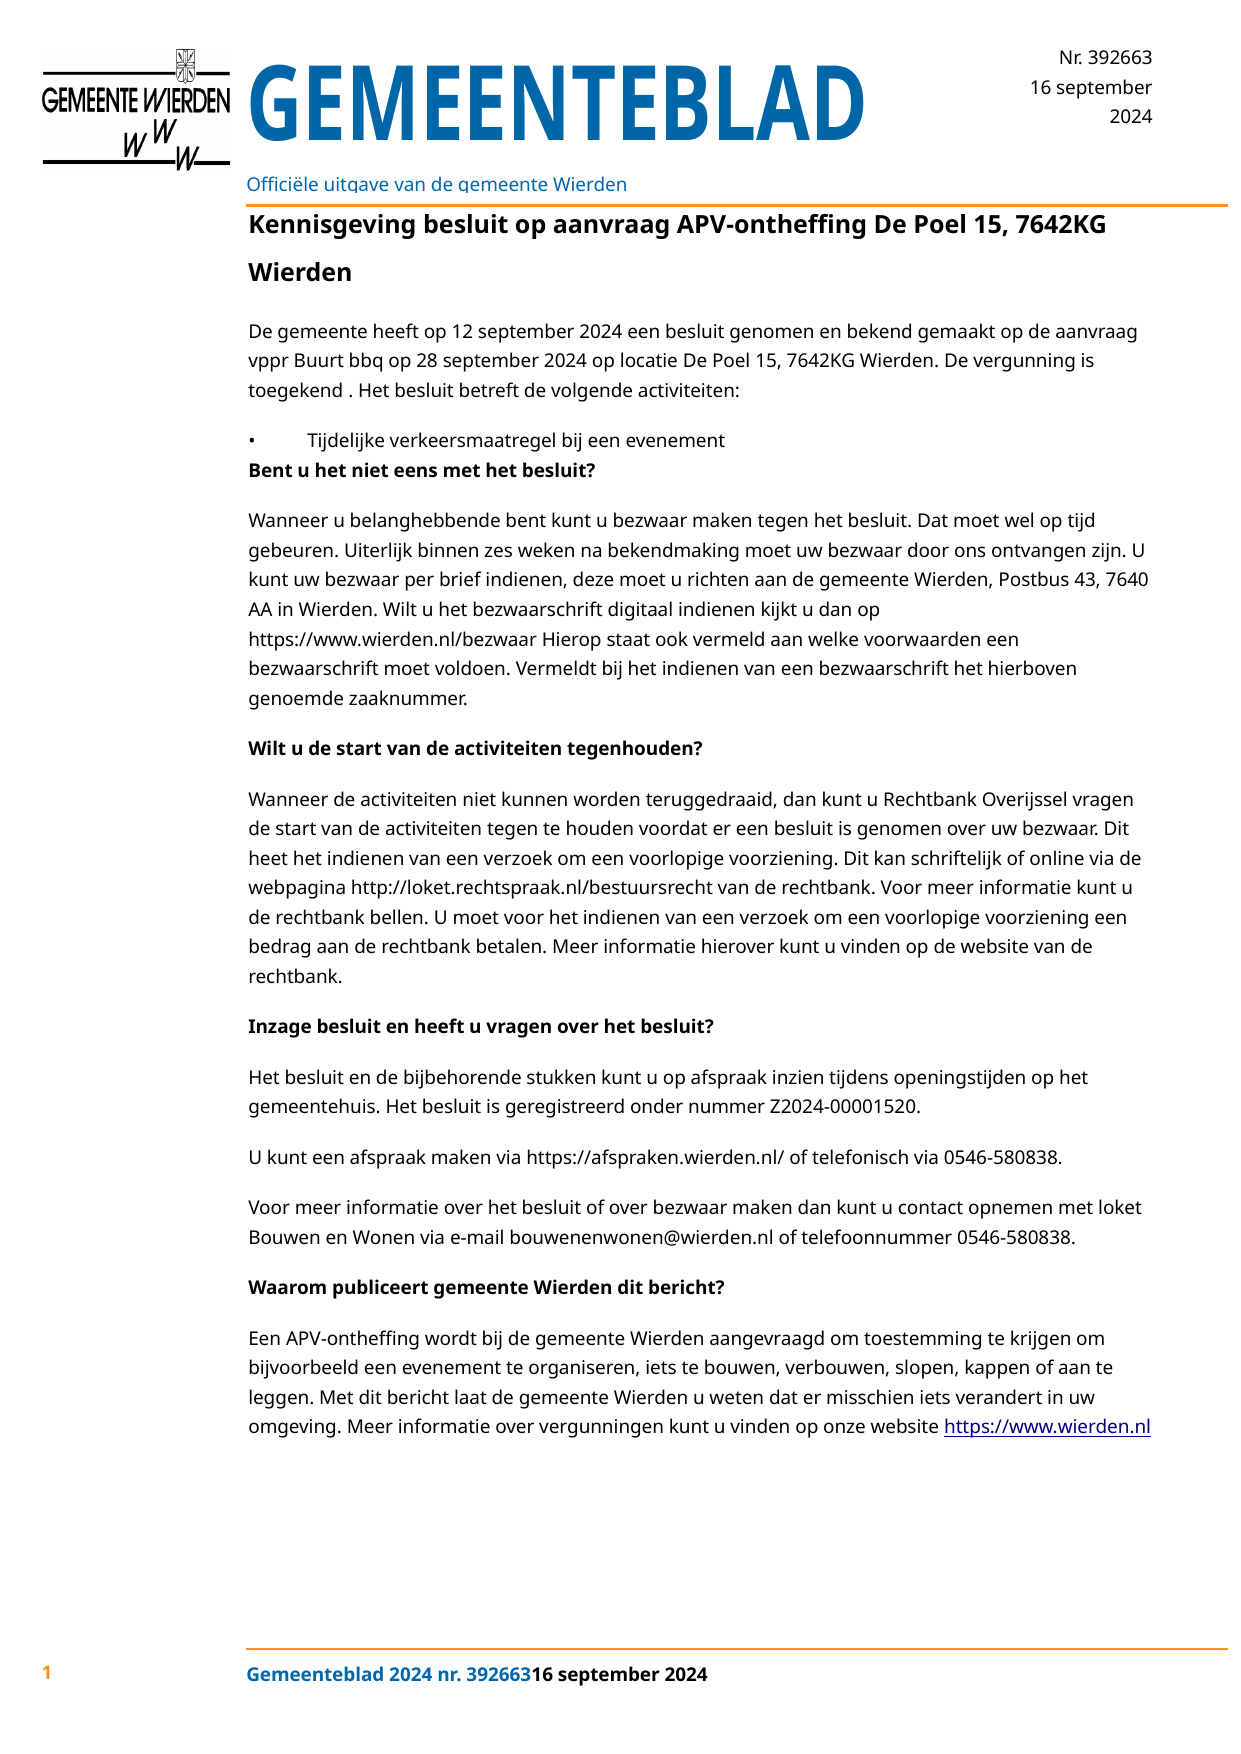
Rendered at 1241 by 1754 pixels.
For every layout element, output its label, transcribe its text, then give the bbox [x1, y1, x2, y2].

list Tijdelijke verkeersmaatregel bij een evenement [248, 427, 1152, 453]
text Kennisgeving besluit op aanvraag APV-ontheffing De Poel 15, 7642KG Wierden [248, 207, 1152, 288]
text Wilt u de start van de activiteiten tegenhouden? [248, 735, 1152, 761]
text Voor meer informatie over het besluit of over bezwaar maken dan kunt u contact opnemen met loket Bouwen en Wonen via e-mail bouwenenwonen@wierden.nl of telefoonnummer 0546-580838. [248, 1194, 1152, 1250]
text Een APV-ontheffing wordt bij de gemeente Wierden aangevraagd om toestemming te krijgen om bijvoorbeeld een evenement te organiseren, iets te bouwen, verbouwen, slopen, kappen of aan te leggen. Met dit bericht laat de gemeente Wierden u weten dat er misschien iets verandert in uw omgeving. Meer informatie over vergunningen kunt u vinden op onze website https://www.wierden.nl [248, 1325, 1152, 1439]
text Wanneer u belanghebbende bent kunt u bezwaar maken tegen het besluit. Dat moet wel op tijd gebeuren. Uiterlijk binnen zes weken na bekendmaking moet uw bezwaar door ons ontvangen zijn. U kunt uw bezwaar per brief indienen, deze moet u richten aan de gemeente Wierden, Postbus 43, 7640 AA in Wierden. Wilt u het bezwaarschrift digitaal indienen kijkt u dan op https://www.wierden.nl/bezwaar Hierop staat ook vermeld aan welke voorwaarden een bezwaarschrift moet voldoen. Vermeldt bij het indienen van een bezwaarschrift het hierboven genoemde zaaknummer. [248, 507, 1152, 711]
text Waarom publiceert gemeente Wierden dit bericht? [248, 1274, 1152, 1300]
text U kunt een afspraak maken via https://afspraken.wierden.nl/ of telefonisch via 0546-580838. [248, 1144, 1152, 1170]
text Wanneer de activiteiten niet kunnen worden teruggedraaid, dan kunt u Rechtbank Overijssel vragen de start van de activiteiten tegen te houden voordat er een besluit is genomen over uw bezwaar. Dit heet het indienen van een verzoek om een voorlopige voorziening. Dit kan schriftelijk of online via de webpagina http://loket.rechtspraak.nl/bestuursrecht van de rechtbank. Voor meer informatie kunt u de rechtbank bellen. U moet voor het indienen van een verzoek om een voorlopige voorziening een bedrag aan de rechtbank betalen. Meer informatie hierover kunt u vinden op de website van de rechtbank. [248, 786, 1152, 989]
picture [41, 47, 231, 172]
text Het besluit en de bijbehorende stukken kunt u op afspraak inzien tijdens openingstijden op het gemeentehuis. Het besluit is geregistreerd onder nummer Z2024-00001520. [248, 1064, 1152, 1119]
text Bent u het niet eens met het besluit? [248, 457, 1152, 483]
text Inzage besluit en heeft u vragen over het besluit? [248, 1014, 1152, 1039]
text De gemeente heeft op 12 september 2024 een besluit genomen en bekend gemaakt op de aanvraag vppr Buurt bbq op 28 september 2024 op locatie De Poel 15, 7642KG Wierden. De vergunning is toegekend . Het besluit betreft de volgende activiteiten: [248, 318, 1152, 403]
